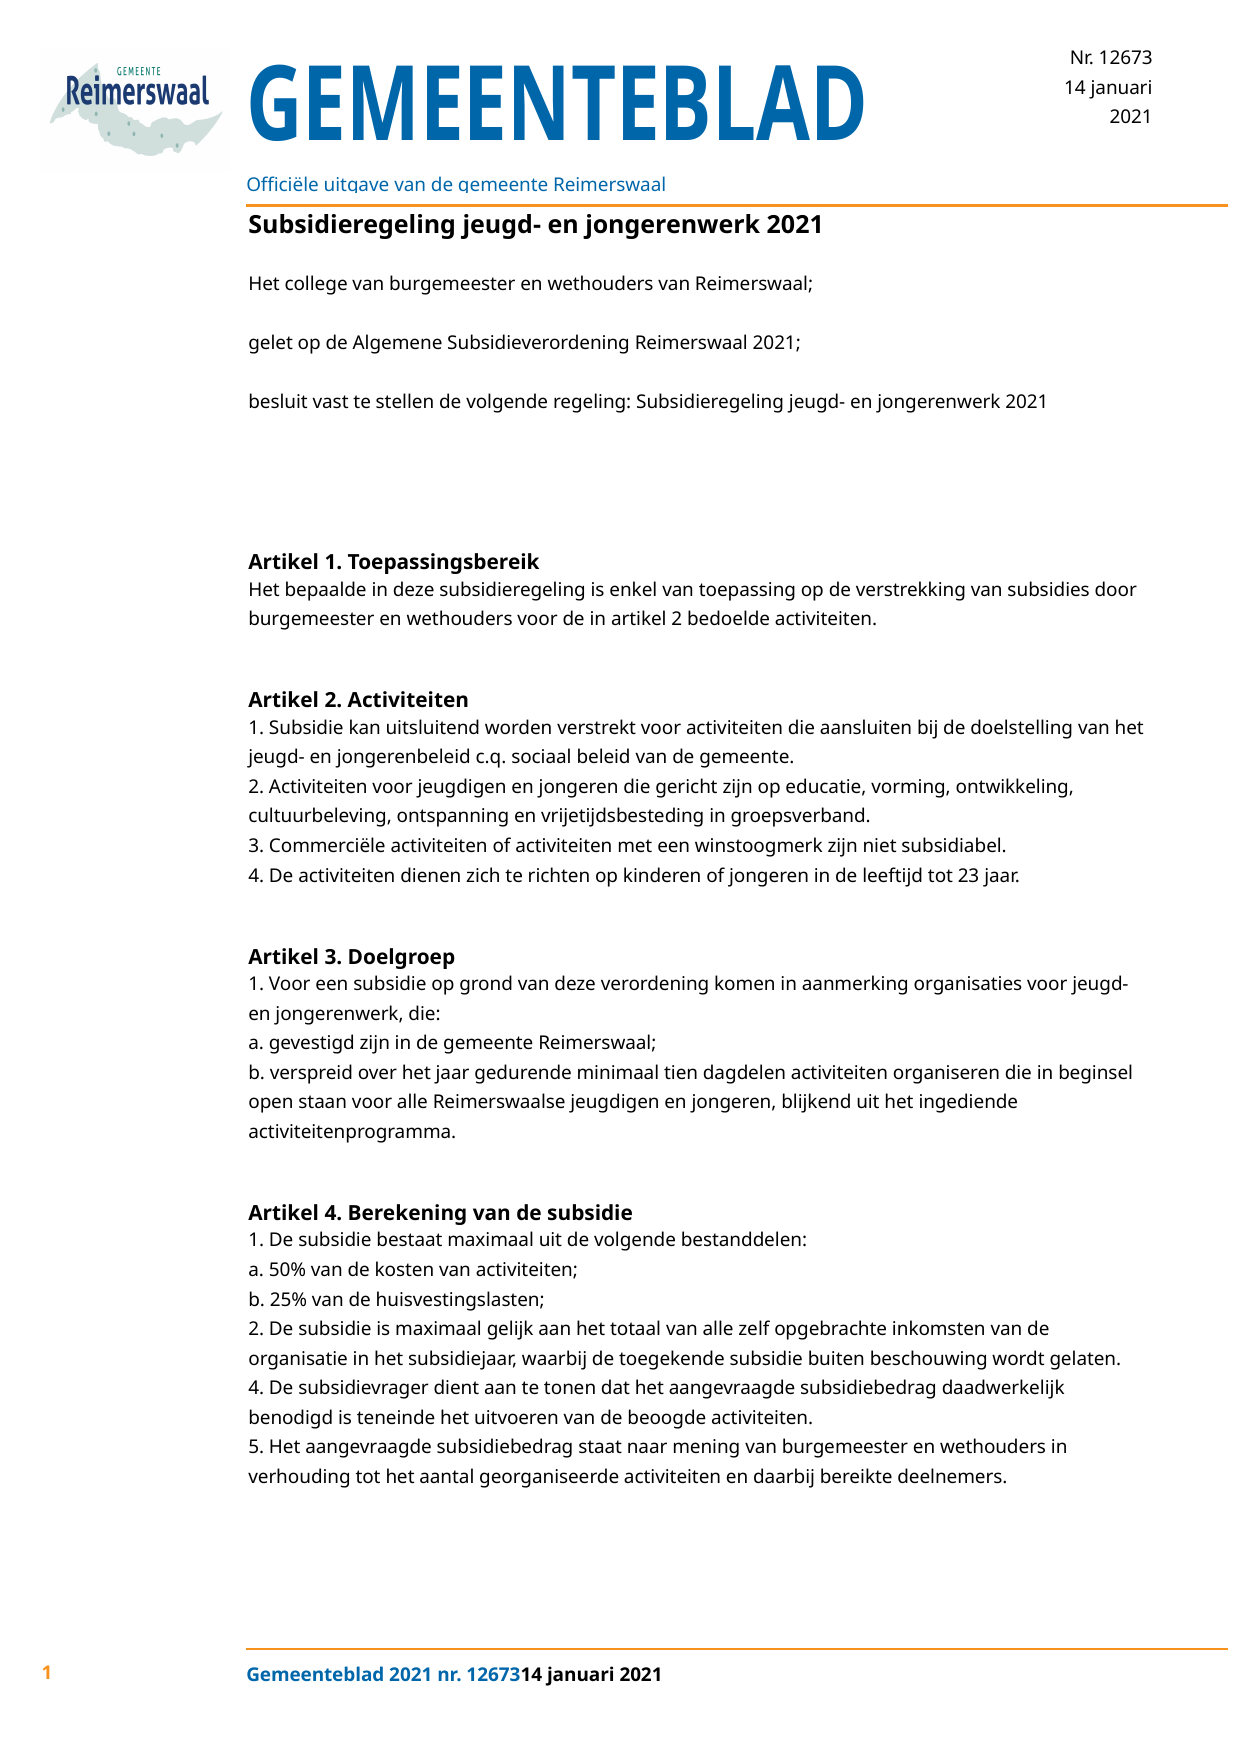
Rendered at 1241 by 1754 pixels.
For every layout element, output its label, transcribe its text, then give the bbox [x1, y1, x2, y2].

text 3. Commerciële activiteiten of activiteiten met een winstoogmerk zijn niet subsidiabel. [248, 832, 1152, 858]
text 2. Activiteiten voor jeugdigen en jongeren die gericht zijn op educatie, vorming, ontwikkeling, cultuurbeleving, ontspanning en vrijetijdsbesteding in groepsverband. [248, 773, 1152, 828]
text Artikel 4. Berekening van de subsidie [248, 1198, 1152, 1227]
text Artikel 2. Activiteiten [248, 686, 1152, 714]
text b. verspreid over het jaar gedurende minimaal tien dagdelen activiteiten organiseren die in beginsel open staan voor alle Reimerswaalse jeugdigen en jongeren, blijkend uit het ingediende activiteitenprogramma. [248, 1059, 1152, 1144]
text Artikel 3. Doelgroep [248, 942, 1152, 970]
text 2. De subsidie is maximaal gelijk aan het totaal van alle zelf opgebrachte inkomsten van de organisatie in het subsidiejaar, waarbij de toegekende subsidie buiten beschouwing wordt gelaten. [248, 1315, 1152, 1371]
text 1. Voor een subsidie op grond van deze verordening komen in aanmerking organisaties voor jeugd- en jongerenwerk, die: [248, 970, 1152, 1026]
text b. 25% van de huisvestingslasten; [248, 1286, 1152, 1312]
text Het bepaalde in deze subsidieregeling is enkel van toepassing op de verstrekking van subsidies door burgemeester en wethouders voor de in artikel 2 bedoelde activiteiten. [248, 576, 1152, 631]
text a. 50% van de kosten van activiteiten; [248, 1256, 1152, 1282]
text 1. De subsidie bestaat maximaal uit de volgende bestanddelen: [248, 1227, 1152, 1252]
text Het college van burgemeester en wethouders van Reimerswaal; [248, 270, 1152, 296]
text 4. De subsidievrager dient aan te tonen dat het aangevraagde subsidiebedrag daadwerkelijk benodigd is teneinde het uitvoeren van de beoogde activiteiten. [248, 1374, 1152, 1430]
text besluit vast te stellen de volgende regeling: Subsidieregeling jeugd- en jongerenwerk 2021 [248, 389, 1152, 414]
text 4. De activiteiten dienen zich te richten op kinderen of jongeren in de leeftijd tot 23 jaar. [248, 862, 1152, 888]
text a. gevestigd zijn in de gemeente Reimerswaal; [248, 1029, 1152, 1055]
picture [41, 47, 231, 172]
text gelet op de Algemene Subsidieverordening Reimerswaal 2021; [248, 329, 1152, 355]
text 5. Het aangevraagde subsidiebedrag staat naar mening van burgemeester en wethouders in verhouding tot het aantal georganiseerde activiteiten en daarbij bereikte deelnemers. [248, 1434, 1152, 1489]
text 1. Subsidie kan uitsluitend worden verstrekt voor activiteiten die aansluiten bij de doelstelling van het jeugd- en jongerenbeleid c.q. sociaal beleid van de gemeente. [248, 714, 1152, 769]
text Subsidieregeling jeugd- en jongerenwerk 2021 [248, 207, 1152, 241]
text Artikel 1. Toepassingsbereik [248, 547, 1152, 576]
